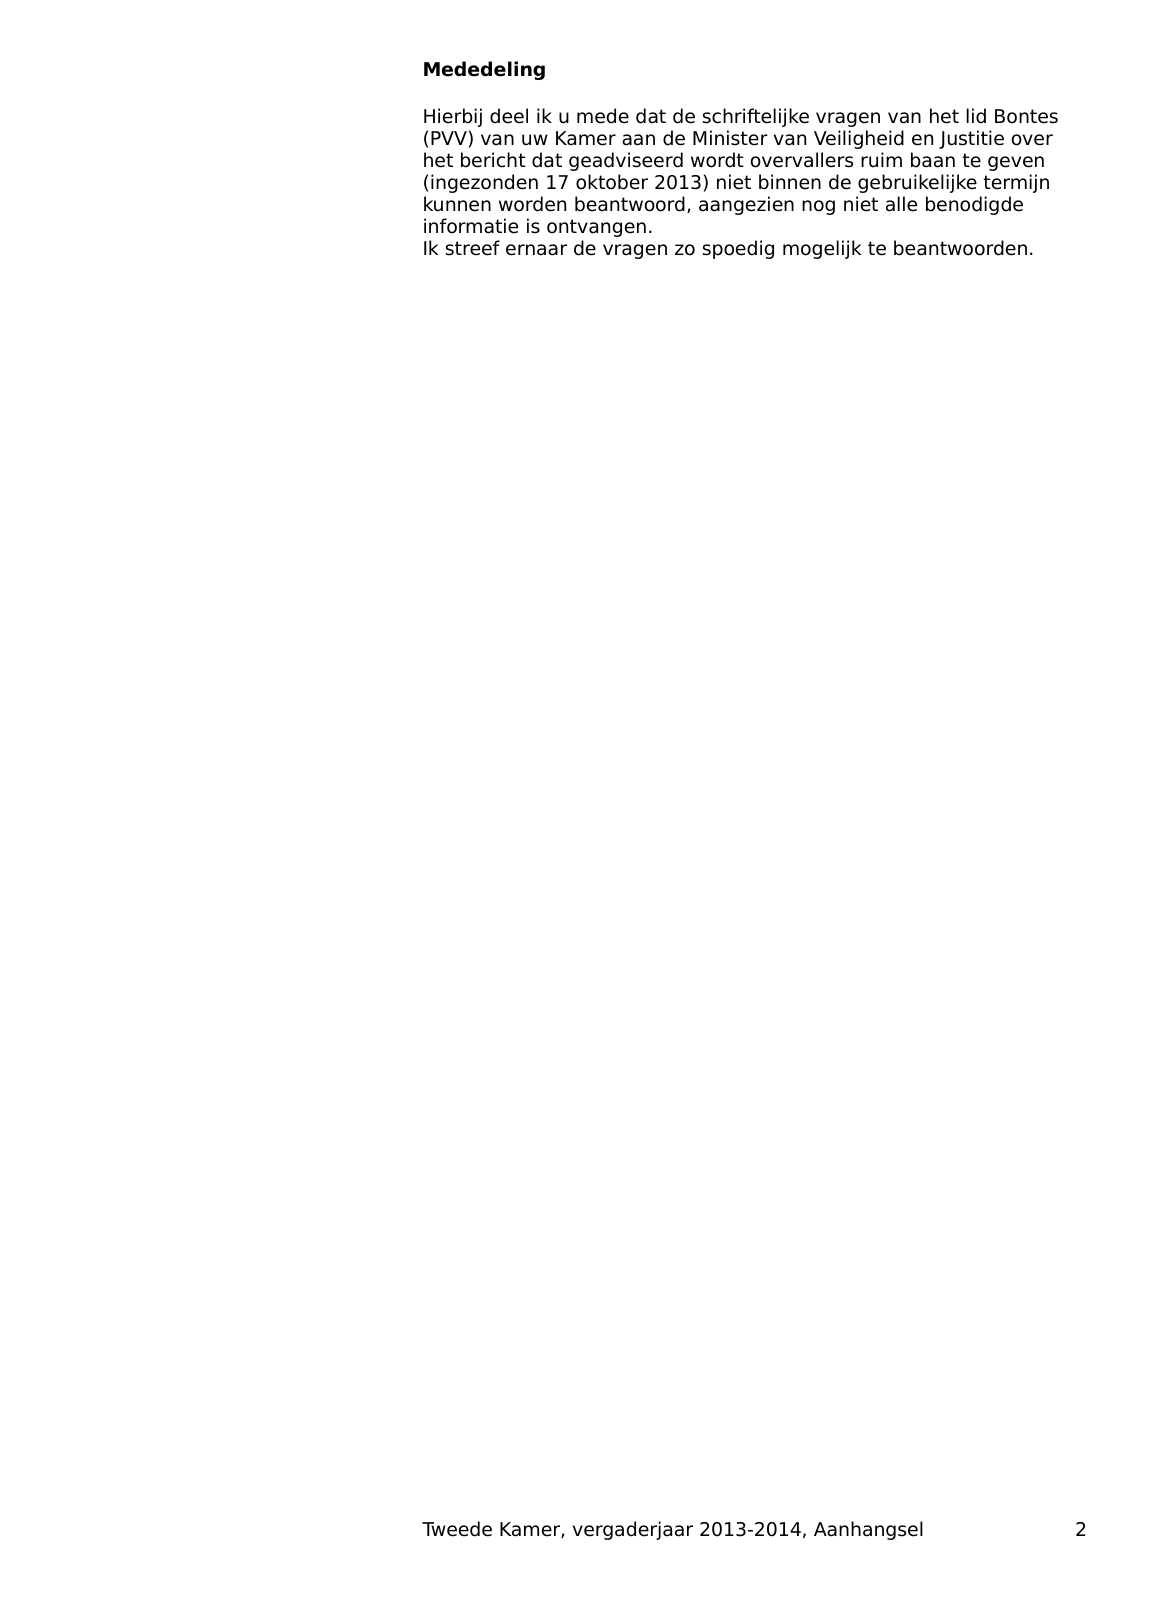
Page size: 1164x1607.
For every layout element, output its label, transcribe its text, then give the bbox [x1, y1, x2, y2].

subtitle Mededeling [422, 59, 1087, 81]
text Hierbij deel ik u mede dat de schriftelijke vragen van het lid Bontes (PVV) van uw Kamer aan de Minister van Veiligheid en Justitie over het bericht dat geadviseerd wordt overvallers ruim baan te geven (ingezonden 17 oktober 2013) niet binnen de gebruikelijke termijn kunnen worden beantwoord, aangezien nog niet alle benodigde informatie is ontvangen. [422, 106, 1087, 238]
text Ik streef ernaar de vragen zo spoedig mogelijk te beantwoorden. [422, 238, 1087, 260]
